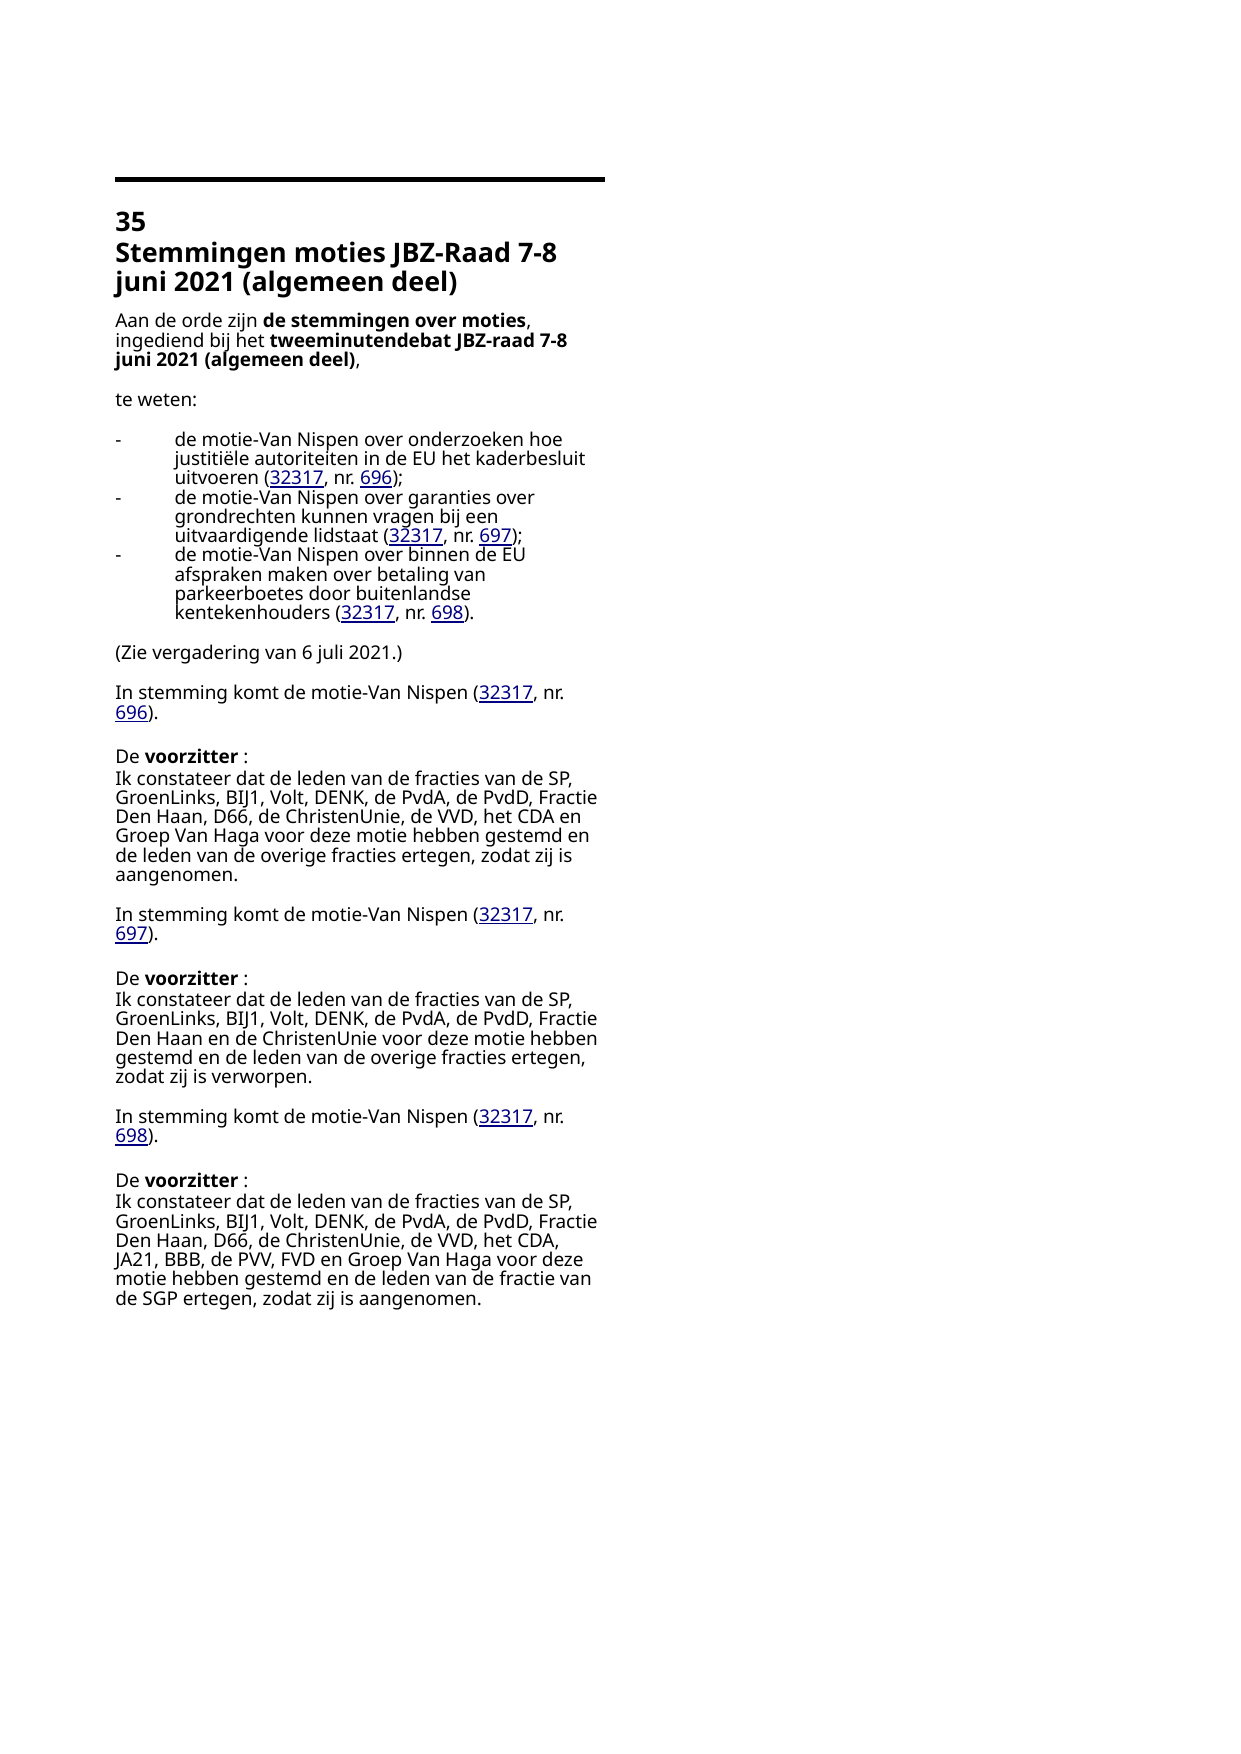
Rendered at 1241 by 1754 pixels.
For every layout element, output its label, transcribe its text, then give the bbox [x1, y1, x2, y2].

text De voorzitter : [115, 744, 605, 769]
text Ik constateer dat de leden van de fracties van de SP, GroenLinks, BIJ1, Volt, DENK, de PvdA, de PvdD, Fractie Den Haan en de ChristenUnie voor deze motie hebben gestemd en de leden van de overige fracties ertegen, zodat zij is verworpen. [115, 991, 605, 1087]
text 35 [115, 203, 605, 239]
list de motie-Van Nispen over onderzoeken hoe justitiële autoriteiten in de EU het kaderbesluit uitvoeren (32317, nr. 696); [115, 431, 605, 489]
text In stemming komt de motie-Van Nispen (32317, nr. 698). [115, 1108, 605, 1147]
text De voorzitter : [115, 965, 605, 991]
text Stemmingen moties JBZ-Raad 7-8 juni 2021 (algemeen deel) [115, 239, 605, 312]
list de motie-Van Nispen over garanties over grondrechten kunnen vragen bij een uitvaardigende lidstaat (32317, nr. 697); [115, 489, 605, 546]
text In stemming komt de motie-Van Nispen (32317, nr. 696). [115, 684, 605, 723]
list de motie-Van Nispen over binnen de EU afspraken maken over betaling van parkeerboetes door buitenlandse kentekenhouders (32317, nr. 698). [115, 546, 605, 623]
text Aan de orde zijn de stemmingen over moties, ingediend bij het tweeminutendebat JBZ-raad 7-8 juni 2021 (algemeen deel), [115, 312, 605, 370]
text Ik constateer dat de leden van de fracties van de SP, GroenLinks, BIJ1, Volt, DENK, de PvdA, de PvdD, Fractie Den Haan, D66, de ChristenUnie, de VVD, het CDA en Groep Van Haga voor deze motie hebben gestemd en de leden van de overige fracties ertegen, zodat zij is aangenomen. [115, 769, 605, 885]
text Ik constateer dat de leden van de fracties van de SP, GroenLinks, BIJ1, Volt, DENK, de PvdA, de PvdD, Fractie Den Haan, D66, de ChristenUnie, de VVD, het CDA, JA21, BBB, de PVV, FVD en Groep Van Haga voor deze motie hebben gestemd en de leden van de fractie van de SGP ertegen, zodat zij is aangenomen. [115, 1193, 605, 1309]
text (Zie vergadering van 6 juli 2021.) [115, 644, 605, 663]
text De voorzitter : [115, 1168, 605, 1193]
text In stemming komt de motie-Van Nispen (32317, nr. 697). [115, 906, 605, 944]
text te weten: [115, 391, 605, 410]
